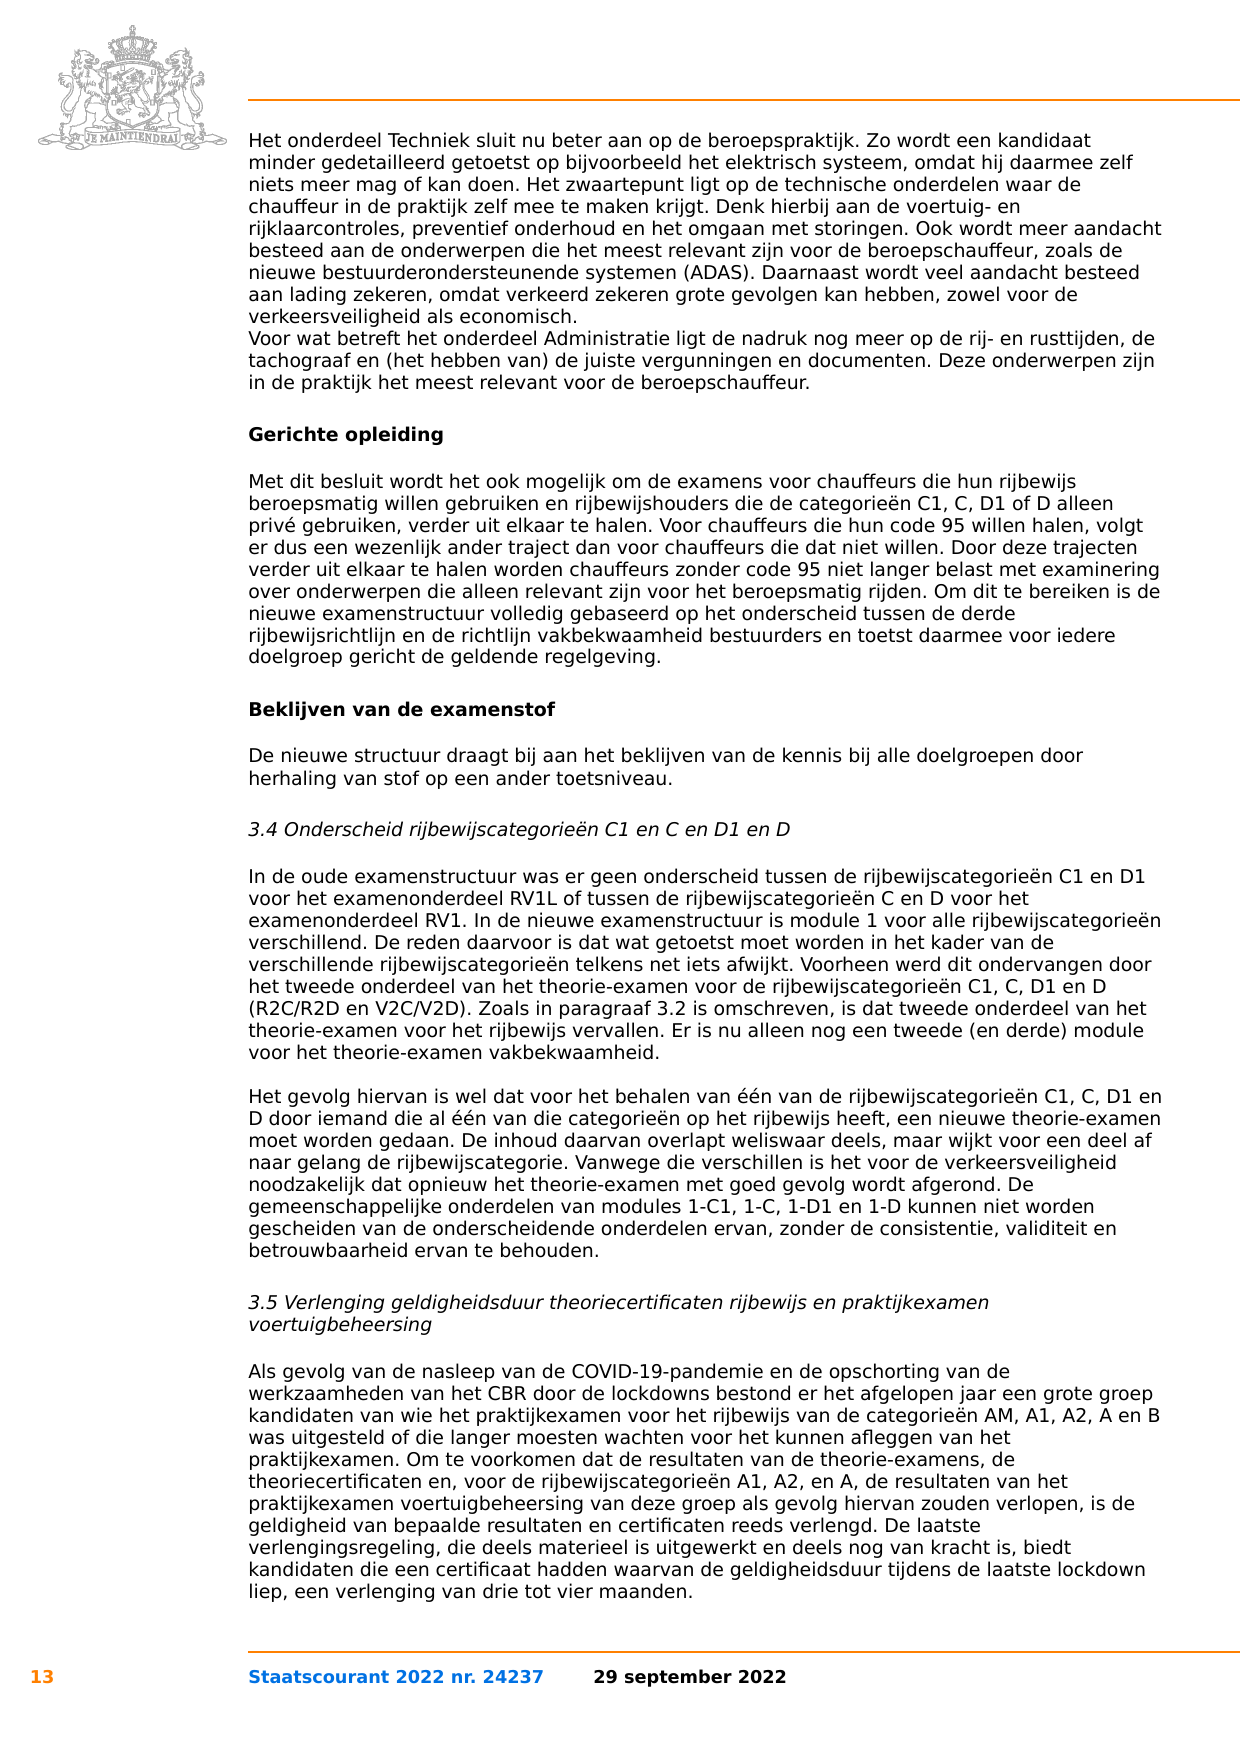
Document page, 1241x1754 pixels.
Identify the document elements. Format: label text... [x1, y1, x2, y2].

subtitle Gerichte opleiding [248, 424, 1163, 446]
subtitle 3.4 Onderscheid rijbewijscategorieën C1 en C en D1 en D [248, 819, 1163, 841]
subtitle Beklijven van de examenstof [248, 698, 1163, 720]
text Als gevolg van de nasleep van de COVID-19-pandemie en de opschorting van de werkzaamheden van het CBR door de lockdowns bestond er het afgelopen jaar een grote groep kandidaten van wie het praktijkexamen voor het rijbewijs van de categorieën AM, A1, A2, A en B was uitgesteld of die langer moesten wachten voor het kunnen afleggen van het praktijkexamen. Om te voorkomen dat de resultaten van de theorie-examens, de theoriecertificaten en, voor de rijbewijscategorieën A1, A2, en A, de resultaten van het praktijkexamen voertuigbeheersing van deze groep als gevolg hiervan zouden verlopen, is de geldigheid van bepaalde resultaten en certificaten reeds verlengd. De laatste verlengingsregeling, die deels materieel is uitgewerkt en deels nog van kracht is, biedt kandidaten die een certificaat hadden waarvan de geldigheidsduur tijdens de laatste lockdown liep, een verlenging van drie tot vier maanden. [248, 1361, 1163, 1603]
text Met dit besluit wordt het ook mogelijk om de examens voor chauffeurs die hun rijbewijs beroepsmatig willen gebruiken en rijbewijshouders die de categorieën C1, C, D1 of D alleen privé gebruiken, verder uit elkaar te halen. Voor chauffeurs die hun code 95 willen halen, volgt er dus een wezenlijk ander traject dan voor chauffeurs die dat niet willen. Door deze trajecten verder uit elkaar te halen worden chauffeurs zonder code 95 niet langer belast met examinering over onderwerpen die alleen relevant zijn voor het beroepsmatig rijden. Om dit te bereiken is de nieuwe examenstructuur volledig gebaseerd op het onderscheid tussen de derde rijbewijsrichtlijn en de richtlijn vakbekwaamheid bestuurders en toetst daarmee voor iedere doelgroep gericht de geldende regelgeving. [248, 471, 1163, 668]
text De nieuwe structuur draagt bij aan het beklijven van de kennis bij alle doelgroepen door herhaling van stof op een ander toetsniveau. [248, 745, 1163, 789]
text Het gevolg hiervan is wel dat voor het behalen van één van de rijbewijscategorieën C1, C, D1 en D door iemand die al één van die categorieën op het rijbewijs heeft, een nieuwe theorie-examen moet worden gedaan. De inhoud daarvan overlapt weliswaar deels, maar wijkt voor een deel af naar gelang de rijbewijscategorie. Vanwege die verschillen is het voor de verkeersveiligheid noodzakelijk dat opnieuw het theorie-examen met goed gevolg wordt afgerond. De gemeenschappelijke onderdelen van modules 1-C1, 1-C, 1-D1 en 1-D kunnen niet worden gescheiden van de onderscheidende onderdelen ervan, zonder de consistentie, validiteit en betrouwbaarheid ervan te behouden. [248, 1086, 1163, 1262]
picture [38, 25, 227, 150]
subtitle 3.5 Verlenging geldigheidsduur theoriecertificaten rijbewijs en praktijkexamen voertuigbeheersing [248, 1292, 1163, 1336]
text In de oude examenstructuur was er geen onderscheid tussen de rijbewijscategorieën C1 en D1 voor het examenonderdeel RV1L of tussen de rijbewijscategorieën C en D voor het examenonderdeel RV1. In de nieuwe examenstructuur is module 1 voor alle rijbewijscategorieën verschillend. De reden daarvoor is dat wat getoetst moet worden in het kader van de verschillende rijbewijscategorieën telkens net iets afwijkt. Voorheen werd dit ondervangen door het tweede onderdeel van het theorie-examen voor de rijbewijscategorieën C1, C, D1 en D (R2C/R2D en V2C/V2D). Zoals in paragraaf 3.2 is omschreven, is dat tweede onderdeel van het theorie-examen voor het rijbewijs vervallen. Er is nu alleen nog een tweede (en derde) module voor het theorie-examen vakbekwaamheid. [248, 866, 1163, 1064]
text Voor wat betreft het onderdeel Administratie ligt de nadruk nog meer op de rij- en rusttijden, de tachograaf en (het hebben van) de juiste vergunningen en documenten. Deze onderwerpen zijn in de praktijk het meest relevant voor de beroepschauffeur. [248, 328, 1163, 394]
text Het onderdeel Techniek sluit nu beter aan op de beroepspraktijk. Zo wordt een kandidaat minder gedetailleerd getoetst op bijvoorbeeld het elektrisch systeem, omdat hij daarmee zelf niets meer mag of kan doen. Het zwaartepunt ligt op de technische onderdelen waar de chauffeur in de praktijk zelf mee te maken krijgt. Denk hierbij aan de voertuig- en rijklaarcontroles, preventief onderhoud en het omgaan met storingen. Ook wordt meer aandacht besteed aan de onderwerpen die het meest relevant zijn voor de beroepschauffeur, zoals de nieuwe bestuurderondersteunende systemen (ADAS). Daarnaast wordt veel aandacht besteed aan lading zekeren, omdat verkeerd zekeren grote gevolgen kan hebben, zowel voor de verkeersveiligheid als economisch. [248, 130, 1163, 328]
